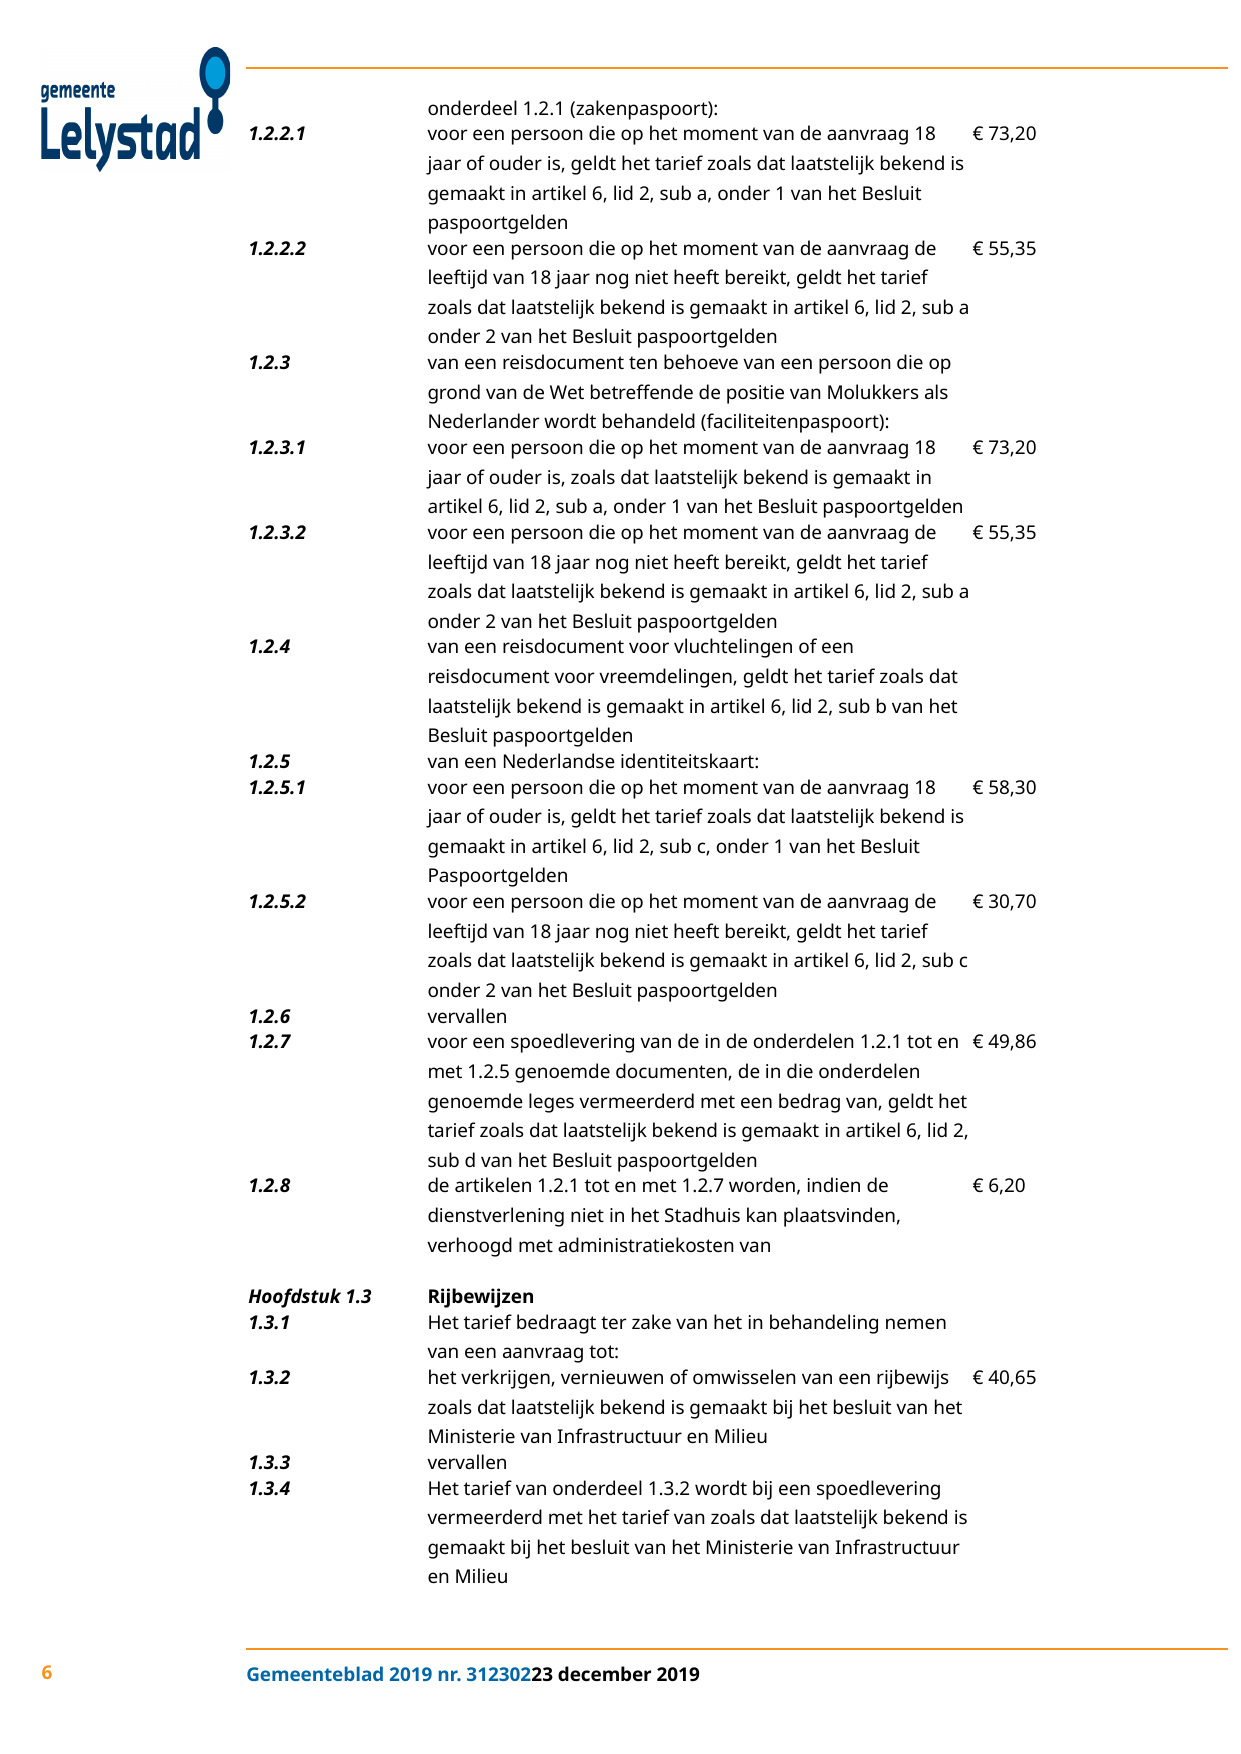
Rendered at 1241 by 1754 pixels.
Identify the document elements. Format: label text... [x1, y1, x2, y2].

table_cell € 6,20 [973, 1173, 1152, 1258]
table_cell Hoofdstuk 1.3 [248, 1283, 427, 1309]
table_cell vervallen [427, 1449, 972, 1475]
table_cell 1.3.4 [248, 1475, 427, 1589]
table_cell de artikelen 1.2.1 tot en met 1.2.7 worden, indien de dienstverlening niet in het Stadhuis kan plaatsvinden, verhoogd met administratiekosten van [427, 1173, 972, 1258]
table_cell van een reisdocument voor vluchtelingen of een reisdocument voor vreemdelingen, geldt het tarief zoals dat laatstelijk bekend is gemaakt in artikel 6, lid 2, sub b van het Besluit paspoortgelden [427, 634, 972, 748]
table_cell 1.2.2.1 [248, 121, 427, 235]
table_cell voor een persoon die op het moment van de aanvraag 18 jaar of ouder is, geldt het tarief zoals dat laatstelijk bekend is gemaakt in artikel 6, lid 2, sub a, onder 1 van het Besluit paspoortgelden [427, 121, 972, 235]
table_cell [248, 1258, 427, 1283]
table_cell 1.2.8 [248, 1173, 427, 1258]
table_cell 1.2.3.2 [248, 519, 427, 634]
table_cell voor een persoon die op het moment van de aanvraag de leeftijd van 18 jaar nog niet heeft bereikt, geldt het tarief zoals dat laatstelijk bekend is gemaakt in artikel 6, lid 2, sub c onder 2 van het Besluit paspoortgelden [427, 889, 972, 1003]
table_cell Het tarief bedraagt ter zake van het in behandeling nemen van een aanvraag tot: [427, 1309, 972, 1364]
table_cell [973, 1309, 1152, 1364]
table_cell voor een spoedlevering van de in de onderdelen 1.2.1 tot en met 1.2.5 genoemde documenten, de in die onderdelen genoemde leges vermeerderd met een bedrag van, geldt het tarief zoals dat laatstelijk bekend is gemaakt in artikel 6, lid 2, sub d van het Besluit paspoortgelden [427, 1029, 972, 1173]
table_cell [973, 748, 1152, 774]
table_cell voor een persoon die op het moment van de aanvraag de leeftijd van 18 jaar nog niet heeft bereikt, geldt het tarief zoals dat laatstelijk bekend is gemaakt in artikel 6, lid 2, sub a onder 2 van het Besluit paspoortgelden [427, 519, 972, 634]
table_cell 1.2.5.1 [248, 774, 427, 888]
table_cell [973, 634, 1152, 748]
table_cell 1.3.2 [248, 1364, 427, 1449]
table_cell voor een persoon die op het moment van de aanvraag 18 jaar of ouder is, zoals dat laatstelijk bekend is gemaakt in artikel 6, lid 2, sub a, onder 1 van het Besluit paspoortgelden [427, 434, 972, 519]
picture [41, 47, 231, 172]
table_cell 1.3.3 [248, 1449, 427, 1475]
table_cell [973, 1003, 1152, 1029]
table_cell Het tarief van onderdeel 1.3.2 wordt bij een spoedlevering vermeerderd met het tarief van zoals dat laatstelijk bekend is gemaakt bij het besluit van het Ministerie van Infrastructuur en Milieu [427, 1475, 972, 1589]
table_cell € 49,86 [973, 1029, 1152, 1173]
table_cell [973, 1283, 1152, 1309]
table_cell voor een persoon die op het moment van de aanvraag 18 jaar of ouder is, geldt het tarief zoals dat laatstelijk bekend is gemaakt in artikel 6, lid 2, sub c, onder 1 van het Besluit Paspoortgelden [427, 774, 972, 888]
table_cell 1.2.7 [248, 1029, 427, 1173]
table_cell [973, 350, 1152, 434]
table_cell 1.2.5 [248, 748, 427, 774]
table_cell voor een persoon die op het moment van de aanvraag de leeftijd van 18 jaar nog niet heeft bereikt, geldt het tarief zoals dat laatstelijk bekend is gemaakt in artikel 6, lid 2, sub a onder 2 van het Besluit paspoortgelden [427, 235, 972, 349]
table_cell 1.2.6 [248, 1003, 427, 1029]
table_cell [973, 1475, 1152, 1589]
table_cell [973, 1258, 1152, 1283]
table_cell 1.2.3 [248, 350, 427, 434]
table_cell 1.2.5.2 [248, 889, 427, 1003]
table_cell het verkrijgen, vernieuwen of omwisselen van een rijbewijs zoals dat laatstelijk bekend is gemaakt bij het besluit van het Ministerie van Infrastructuur en Milieu [427, 1364, 972, 1449]
table_cell vervallen [427, 1003, 972, 1029]
table_cell Rijbewijzen [427, 1283, 972, 1309]
table_cell € 40,65 [973, 1364, 1152, 1449]
table_cell € 73,20 [973, 121, 1152, 235]
table_cell € 55,35 [973, 235, 1152, 349]
table_cell onderdeel 1.2.1 (zakenpaspoort): [427, 95, 972, 121]
table_cell [973, 95, 1152, 121]
table_cell van een Nederlandse identiteitskaart: [427, 748, 972, 774]
table_cell 1.3.1 [248, 1309, 427, 1364]
table_cell € 73,20 [973, 434, 1152, 519]
table_cell € 58,30 [973, 774, 1152, 888]
table_cell [973, 1449, 1152, 1475]
table_cell € 30,70 [973, 889, 1152, 1003]
table_cell [427, 1258, 972, 1283]
table_cell € 55,35 [973, 519, 1152, 634]
table_cell [248, 95, 427, 121]
table_cell 1.2.3.1 [248, 434, 427, 519]
table_cell 1.2.2.2 [248, 235, 427, 349]
table_cell 1.2.4 [248, 634, 427, 748]
table_cell van een reisdocument ten behoeve van een persoon die op grond van de Wet betreffende de positie van Molukkers als Nederlander wordt behandeld (faciliteitenpaspoort): [427, 350, 972, 434]
